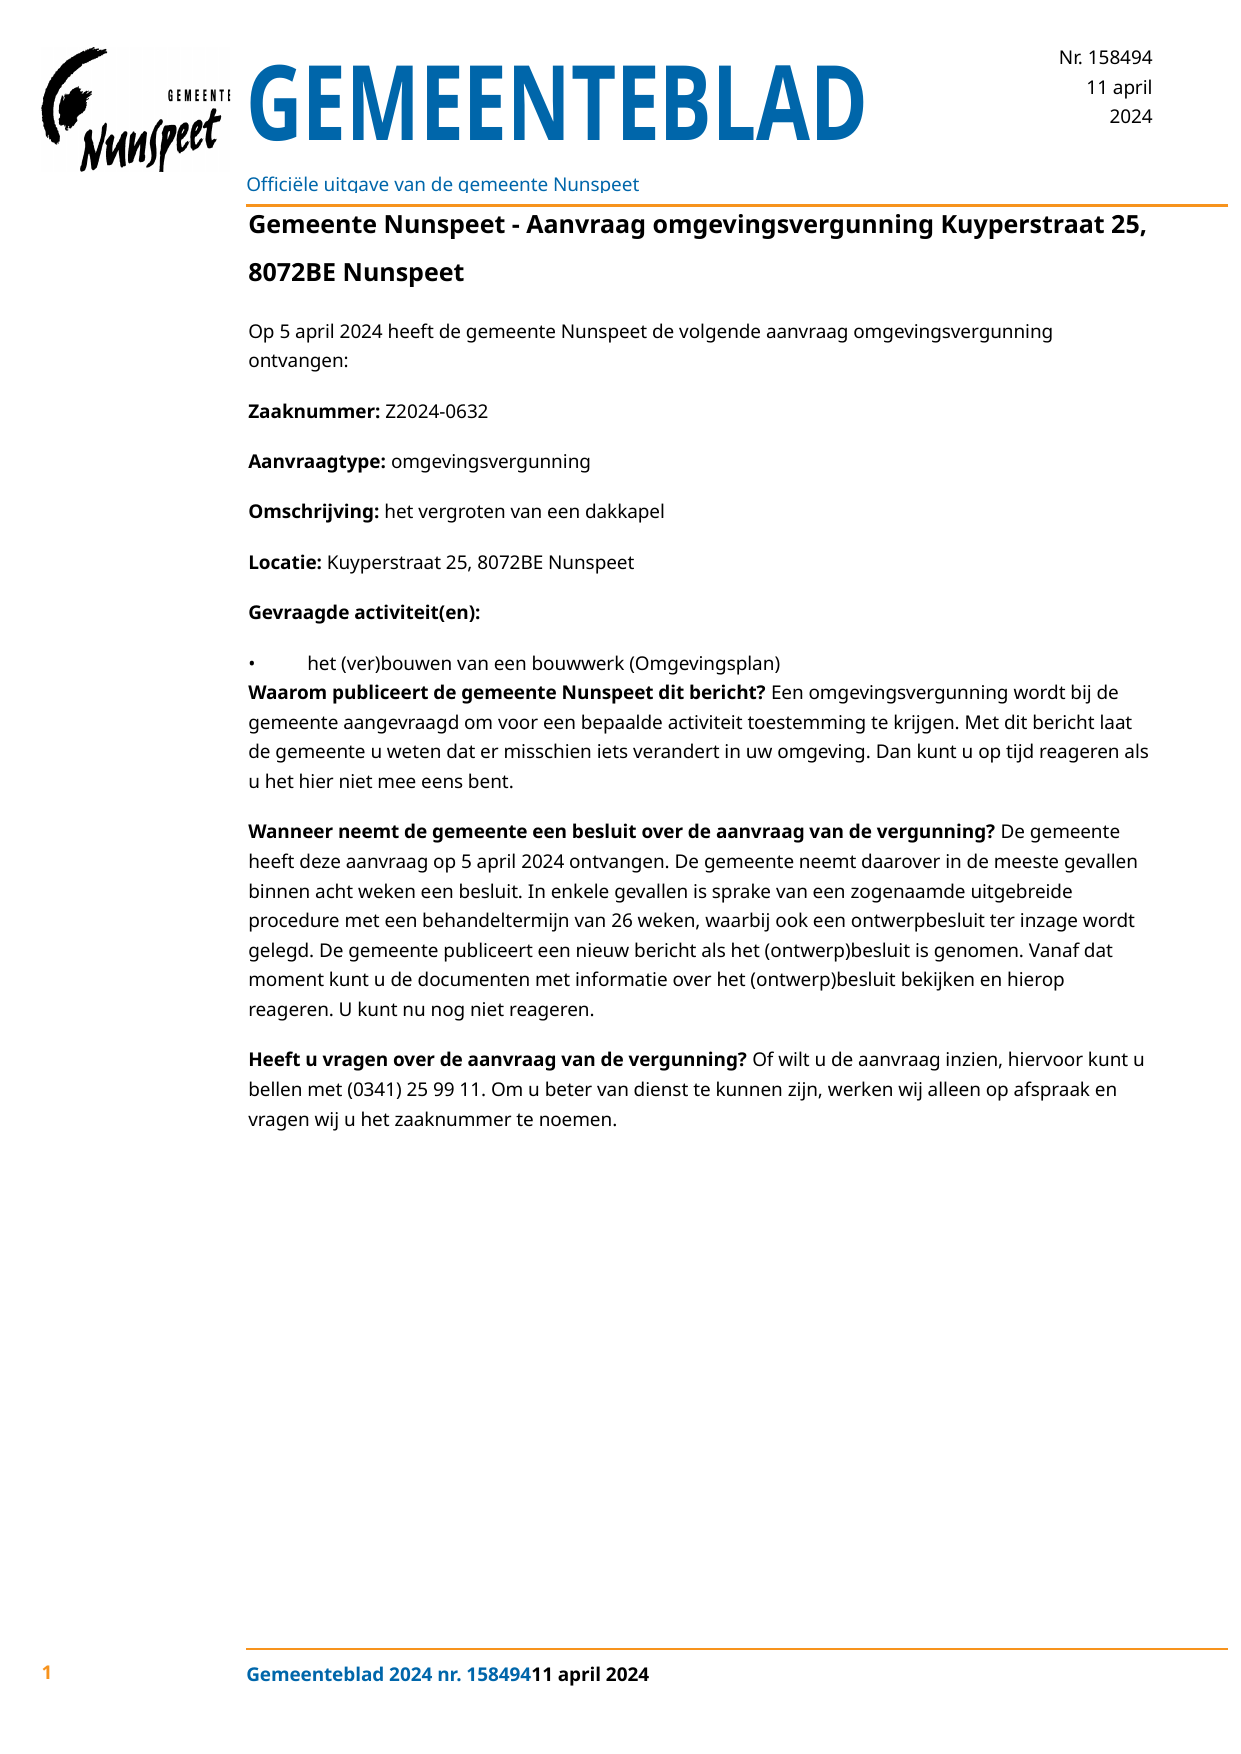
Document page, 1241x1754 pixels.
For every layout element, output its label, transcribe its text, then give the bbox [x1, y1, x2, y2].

list het (ver)bouwen van een bouwwerk (Omgevingsplan) [248, 650, 1152, 676]
text Zaaknummer: Z2024-0632 [248, 398, 1152, 424]
text Waarom publiceert de gemeente Nunspeet dit bericht? Een omgevingsvergunning wordt bij de gemeente aangevraagd om voor een bepaalde activiteit toestemming te krijgen. Met dit bericht laat de gemeente u weten dat er misschien iets verandert in uw omgeving. Dan kunt u op tijd reageren als u het hier niet mee eens bent. [248, 679, 1152, 794]
text Omschrijving: het vergroten van een dakkapel [248, 499, 1152, 524]
text Gemeente Nunspeet - Aanvraag omgevingsvergunning Kuyperstraat 25, 8072BE Nunspeet [248, 207, 1152, 288]
text Locatie: Kuyperstraat 25, 8072BE Nunspeet [248, 549, 1152, 575]
text Aanvraagtype: omgevingsvergunning [248, 448, 1152, 474]
text Op 5 april 2024 heeft de gemeente Nunspeet de volgende aanvraag omgevingsvergunning ontvangen: [248, 318, 1152, 373]
text Wanneer neemt de gemeente een besluit over de aanvraag van de vergunning? De gemeente heeft deze aanvraag op 5 april 2024 ontvangen. De gemeente neemt daarover in de meeste gevallen binnen acht weken een besluit. In enkele gevallen is sprake van een zogenaamde uitgebreide procedure met een behandeltermijn van 26 weken, waarbij ook een ontwerpbesluit ter inzage wordt gelegd. De gemeente publiceert een nieuw bericht als het (ontwerp)besluit is genomen. Vanaf dat moment kunt u de documenten met informatie over het (ontwerp)besluit bekijken en hierop reageren. U kunt nu nog niet reageren. [248, 819, 1152, 1022]
picture [41, 47, 231, 172]
text Gevraagde activiteit(en): [248, 599, 1152, 625]
text Heeft u vragen over de aanvraag van de vergunning? Of wilt u de aanvraag inzien, hiervoor kunt u bellen met (0341) 25 99 11. Om u beter van dienst te kunnen zijn, werken wij alleen op afspraak en vragen wij u het zaaknummer te noemen. [248, 1047, 1152, 1132]
